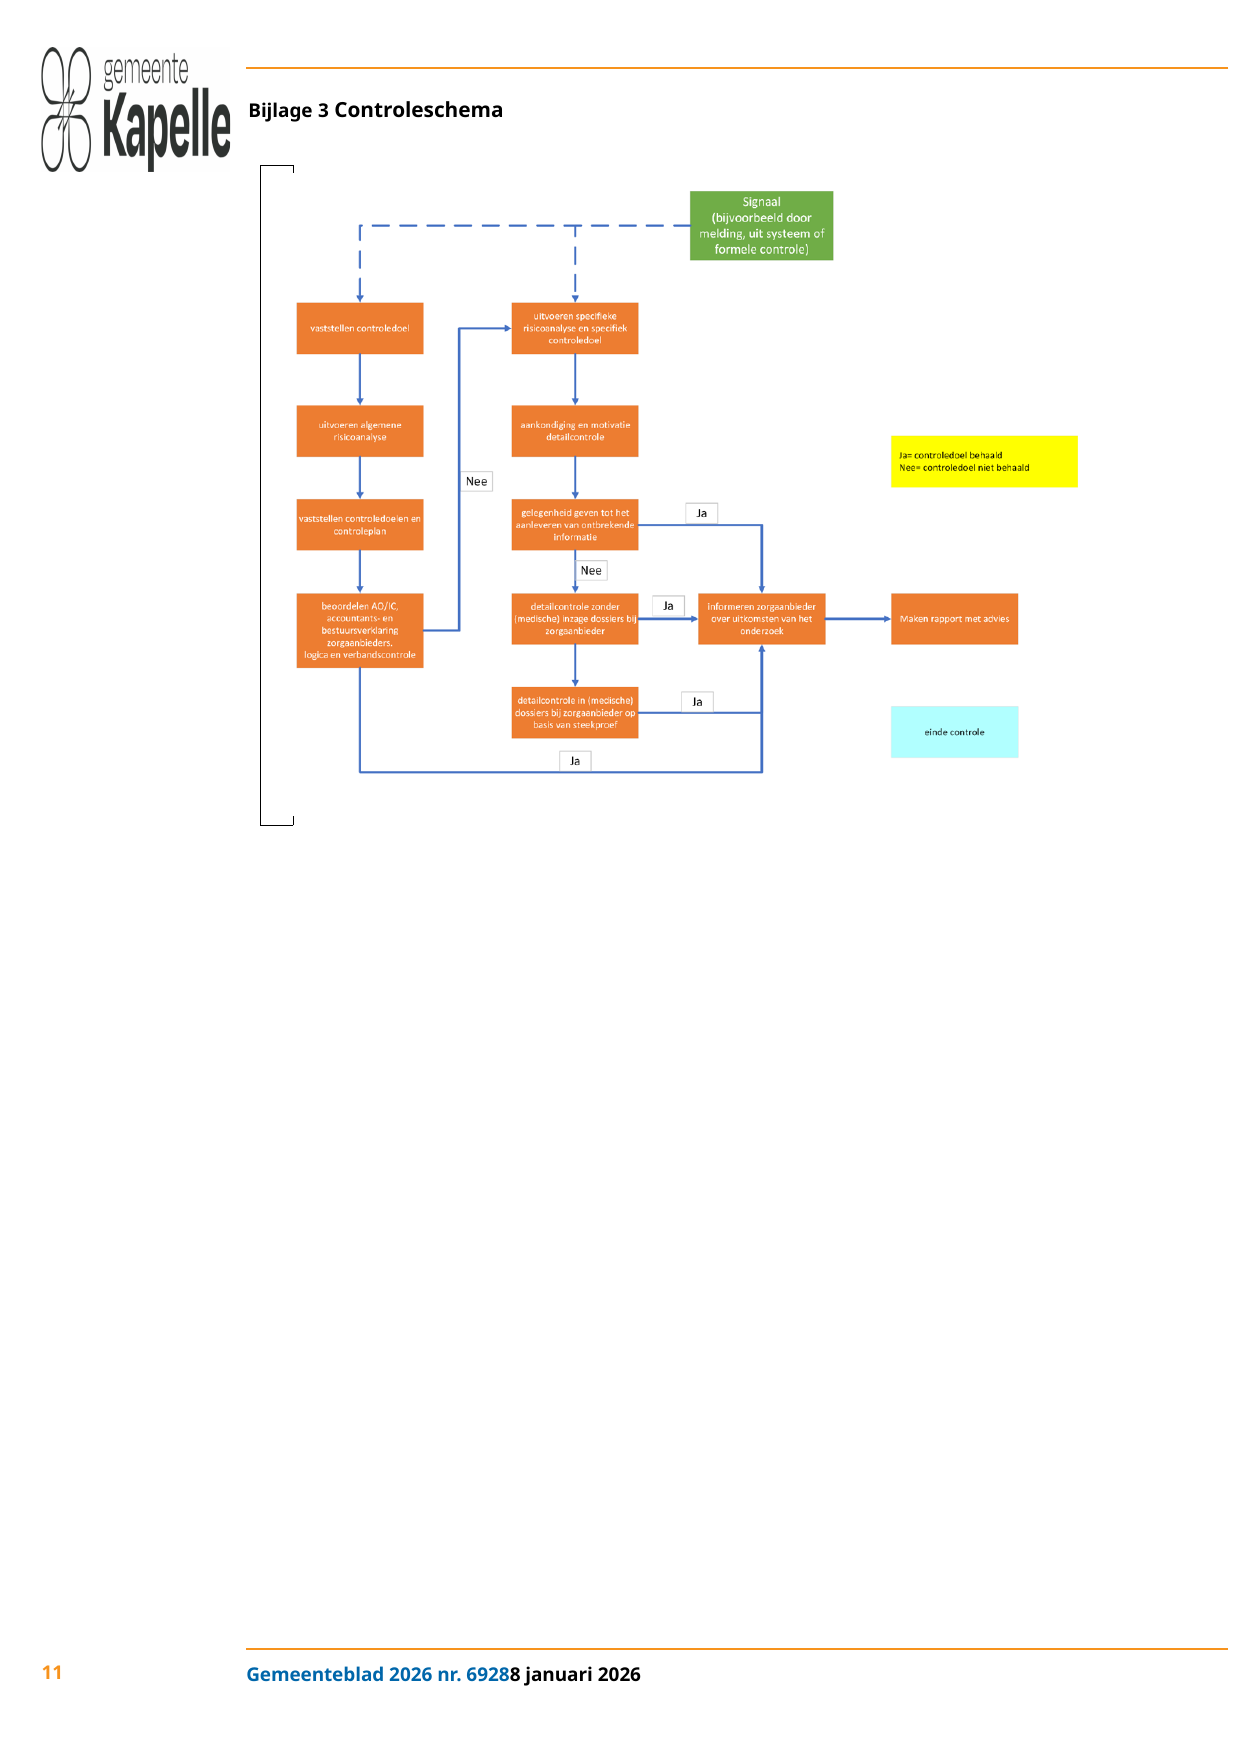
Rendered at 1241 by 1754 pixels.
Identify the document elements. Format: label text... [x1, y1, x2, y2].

picture [41, 47, 231, 172]
picture [268, 173, 1096, 816]
text Bijlage 3 Controleschema [248, 95, 1152, 123]
